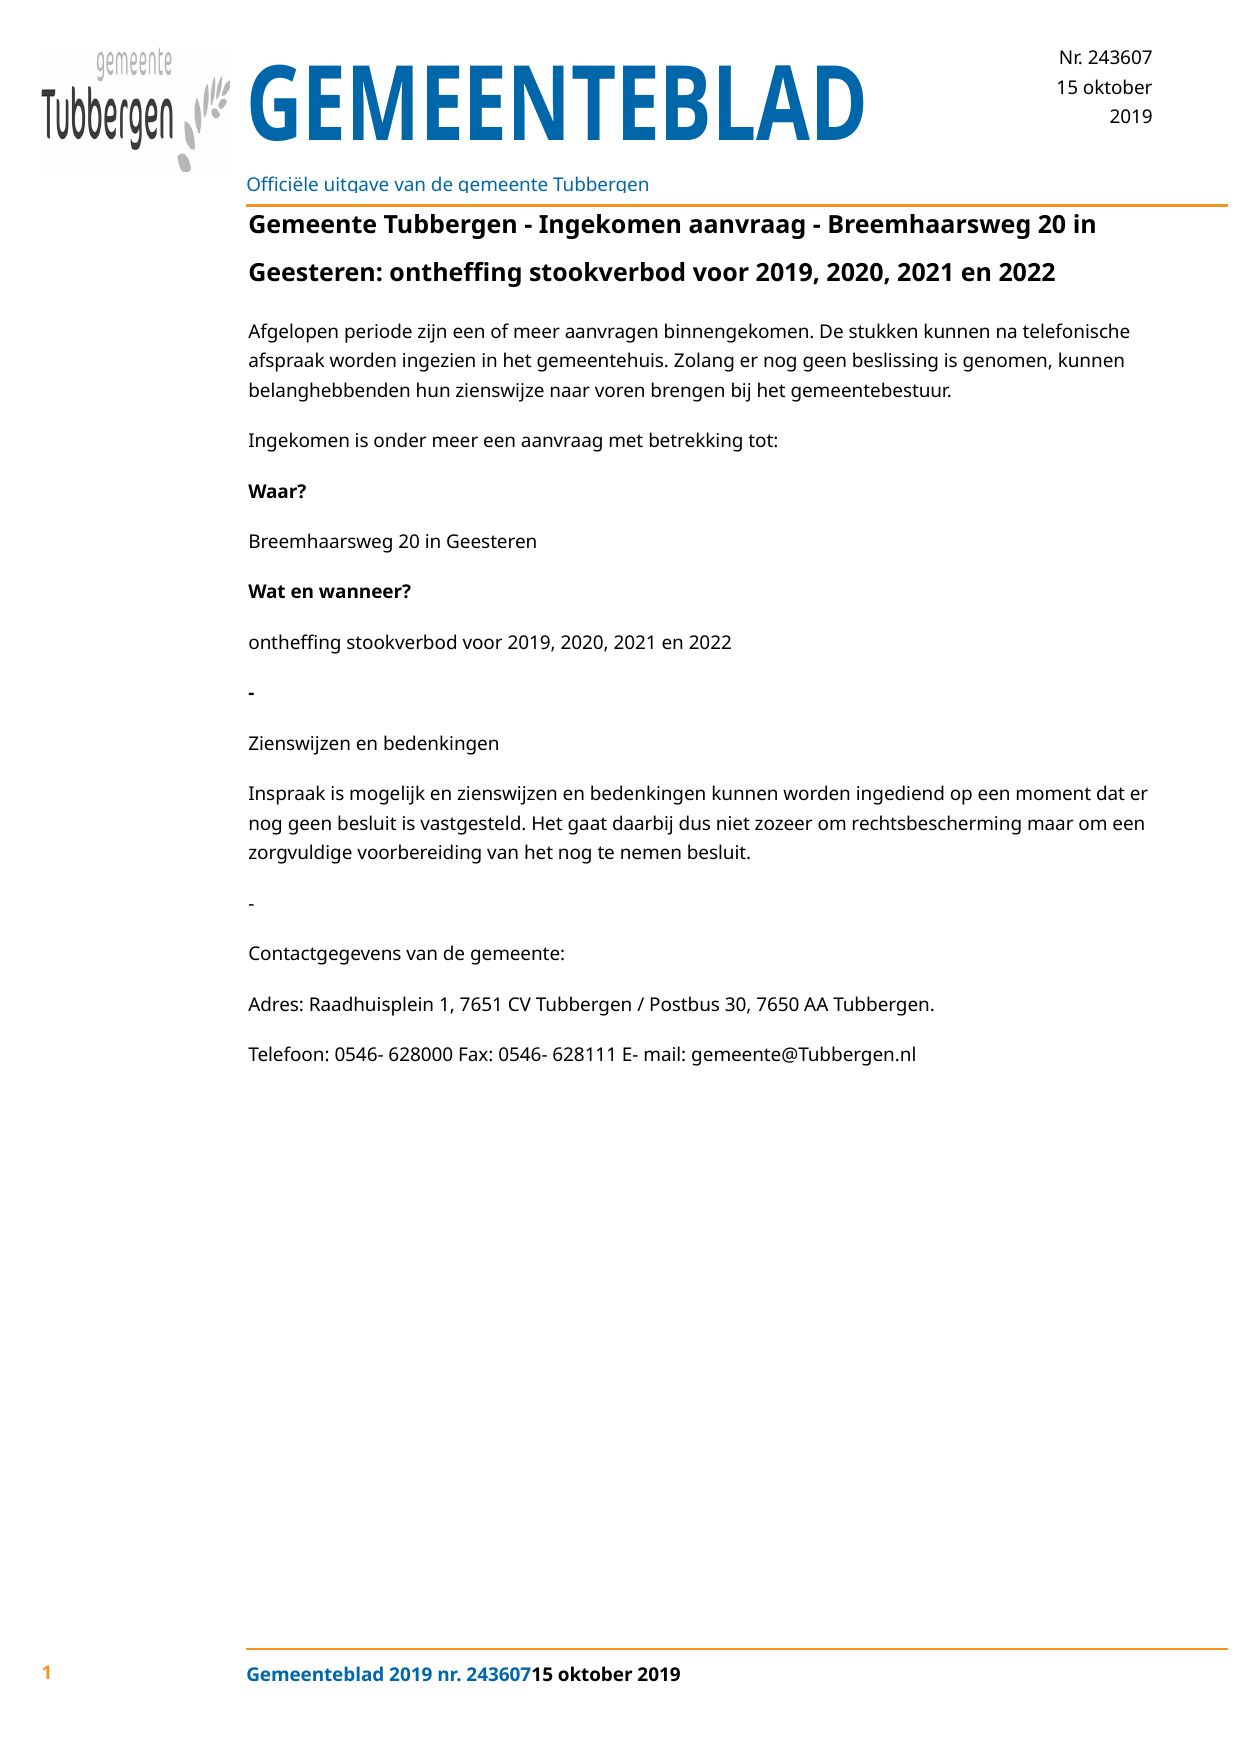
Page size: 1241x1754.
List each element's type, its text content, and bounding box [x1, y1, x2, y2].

text Wat en wanneer? [248, 579, 1152, 604]
text Zienswijzen en bedenkingen [248, 730, 1152, 756]
text - [248, 890, 1152, 916]
text Inspraak is mogelijk en zienswijzen en bedenkingen kunnen worden ingediend op een moment dat er nog geen besluit is vastgesteld. Het gaat daarbij dus niet zozeer om rechtsbescherming maar om een zorgvuldige voorbereiding van het nog te nemen besluit. [248, 780, 1152, 865]
text ontheffing stookverbod voor 2019, 2020, 2021 en 2022 [248, 629, 1152, 655]
text - [248, 679, 1152, 705]
text Breemhaarsweg 20 in Geesteren [248, 528, 1152, 554]
text Ingekomen is onder meer een aanvraag met betrekking tot: [248, 427, 1152, 453]
text Contactgegevens van de gemeente: [248, 940, 1152, 966]
text Waar? [248, 478, 1152, 504]
text Telefoon: 0546- 628000 Fax: 0546- 628111 E- mail: gemeente@Tubbergen.nl [248, 1041, 1152, 1067]
picture [41, 47, 231, 172]
text Adres: Raadhuisplein 1, 7651 CV Tubbergen / Postbus 30, 7650 AA Tubbergen. [248, 991, 1152, 1017]
text Gemeente Tubbergen - Ingekomen aanvraag - Breemhaarsweg 20 in Geesteren: ontheffing stookverbod voor 2019, 2020, 2021 en 2022 [248, 207, 1152, 288]
text Afgelopen periode zijn een of meer aanvragen binnengekomen. De stukken kunnen na telefonische afspraak worden ingezien in het gemeentehuis. Zolang er nog geen beslissing is genomen, kunnen belanghebbenden hun zienswijze naar voren brengen bij het gemeentebestuur. [248, 318, 1152, 403]
